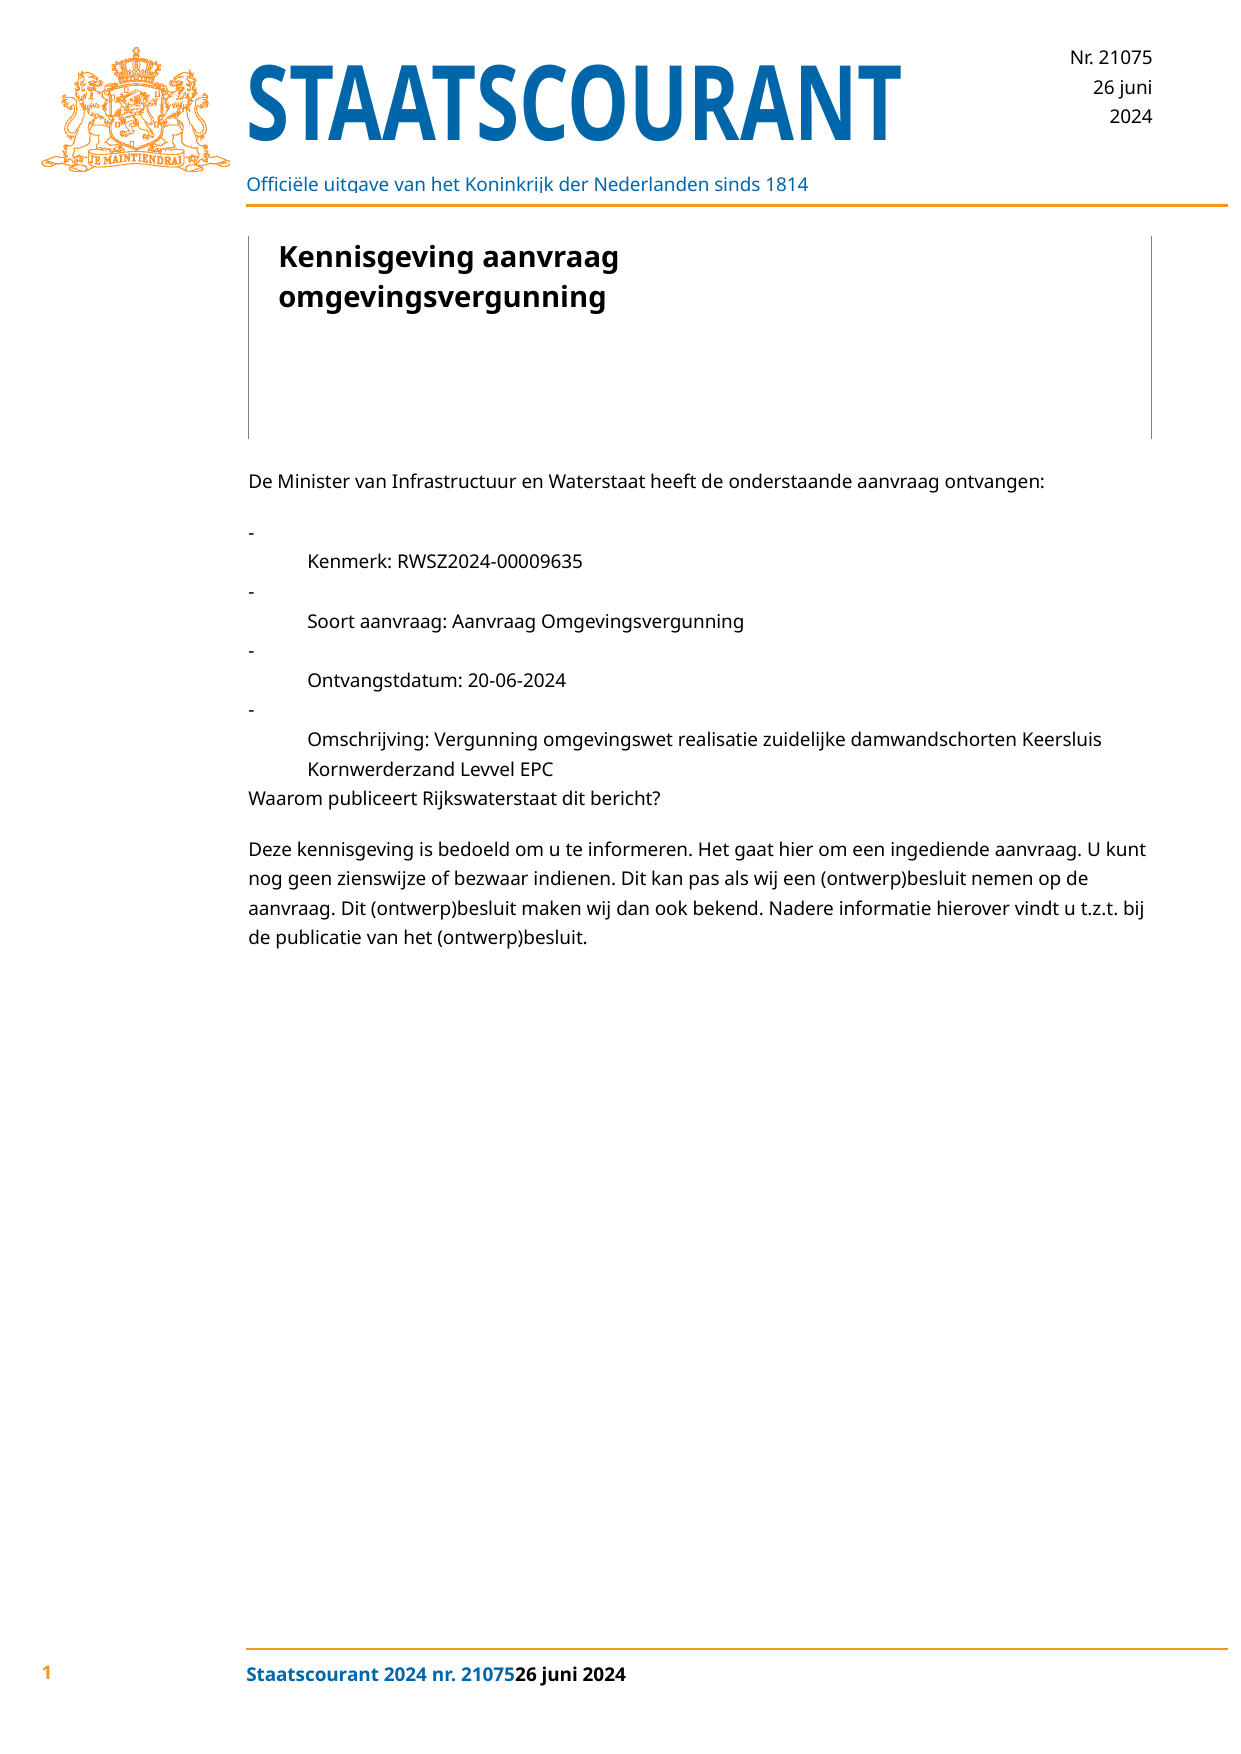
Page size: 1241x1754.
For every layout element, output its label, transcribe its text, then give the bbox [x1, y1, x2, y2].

list Kenmerk: RWSZ2024-00009635 [248, 549, 1152, 574]
table_header Kennisgeving aanvraag omgevingsvergunning [249, 236, 850, 439]
table_header [1090, 236, 1151, 413]
picture [41, 47, 231, 172]
text Deze kennisgeving is bedoeld om u te informeren. Het gaat hier om een ingediende aanvraag. U kunt nog geen zienswijze of bezwaar indienen. Dit kan pas als wij een (ontwerp)besluit nemen op de aanvraag. Dit (ontwerp)besluit maken wij dan ook bekend. Nadere informatie hierover vindt u t.z.t. bij de publicatie van het (ontwerp)besluit. [248, 836, 1152, 950]
list Soort aanvraag: Aanvraag Omgevingsvergunning [248, 608, 1152, 633]
list Ontvangstdatum: 20-06-2024 [248, 667, 1152, 693]
text De Minister van Infrastructuur en Waterstaat heeft de onderstaande aanvraag ontvangen: [248, 469, 1152, 494]
table_header [850, 236, 912, 413]
table_header [850, 414, 1151, 439]
text Waarom publiceert Rijkswaterstaat dit bericht? [248, 785, 1152, 811]
picture [912, 236, 1090, 414]
list Omschrijving: Vergunning omgevingswet realisatie zuidelijke damwandschorten Keersluis Kornwerderzand Levvel EPC [248, 726, 1152, 781]
